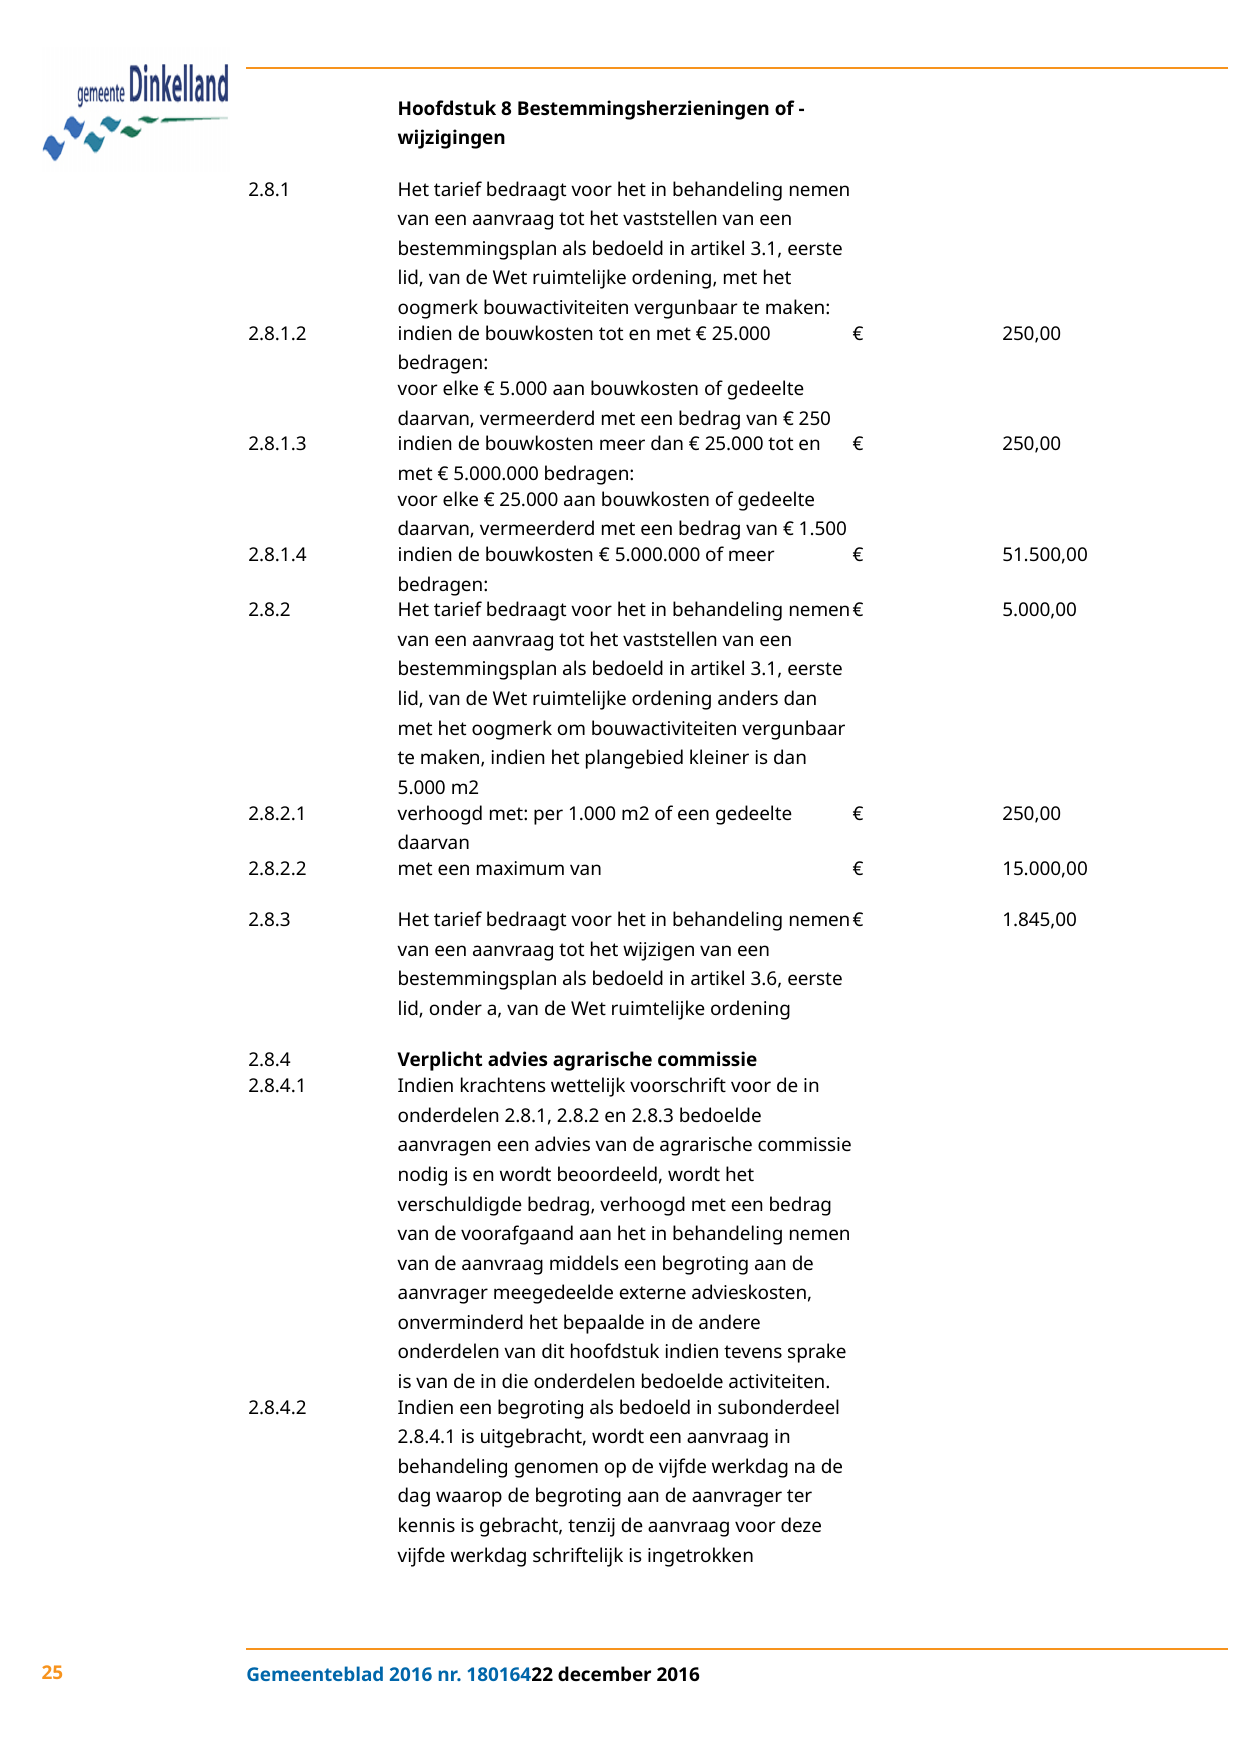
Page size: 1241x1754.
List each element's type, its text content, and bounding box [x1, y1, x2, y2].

table_cell € [853, 906, 1002, 1021]
table_cell 2.8.1.3 [248, 431, 397, 486]
table_cell [1002, 1568, 1152, 1593]
table_cell [1002, 1021, 1152, 1047]
table_cell [853, 95, 1002, 150]
table_cell [248, 95, 397, 150]
table_cell [248, 486, 397, 541]
table_cell [1002, 486, 1152, 541]
table_cell [1002, 881, 1152, 906]
table_cell Verplicht advies agrarische commissie [398, 1047, 852, 1072]
table_cell 250,00 [1002, 800, 1152, 855]
table_cell verhoogd met: per 1.000 m2 of een gedeelte daarvan [398, 800, 852, 855]
table_cell 2.8.3 [248, 906, 397, 1021]
table_cell voor elke € 25.000 aan bouwkosten of gedeelte daarvan, vermeerderd met een bedrag van € 1.500 [398, 486, 852, 541]
table_cell [853, 1568, 1002, 1593]
table_cell [853, 1047, 1002, 1072]
table_cell Het tarief bedraagt voor het in behandeling nemen van een aanvraag tot het wijzigen van een bestemmingsplan als bedoeld in artikel 3.6, eerste lid, onder a, van de Wet ruimtelijke ordening [398, 906, 852, 1021]
table_cell [248, 375, 397, 431]
table_cell [853, 1073, 1002, 1394]
table_cell [248, 1021, 397, 1047]
table_cell 2.8.4 [248, 1047, 397, 1072]
table_cell [398, 150, 852, 176]
table_cell [398, 881, 852, 906]
table_cell Het tarief bedraagt voor het in behandeling nemen van een aanvraag tot het vaststellen van een bestemmingsplan als bedoeld in artikel 3.1, eerste lid, van de Wet ruimtelijke ordening, met het oogmerk bouwactiviteiten vergunbaar te maken: [398, 176, 852, 320]
table_cell 5.000,00 [1002, 596, 1152, 800]
table_cell indien de bouwkosten meer dan € 25.000 tot en met € 5.000.000 bedragen: [398, 431, 852, 486]
table_cell [248, 881, 397, 906]
table_cell Hoofdstuk 8 Bestemmingsherzieningen of -wijzigingen [398, 95, 852, 150]
table_cell Indien een begroting als bedoeld in subonderdeel 2.8.4.1 is uitgebracht, wordt een aanvraag in behandeling genomen op de vijfde werkdag na de dag waarop de begroting aan de aanvrager ter kennis is gebracht, tenzij de aanvraag voor deze vijfde werkdag schriftelijk is ingetrokken [398, 1394, 852, 1568]
table_cell indien de bouwkosten tot en met € 25.000 bedragen: [398, 320, 852, 375]
table_cell [853, 375, 1002, 431]
table_cell met een maximum van [398, 855, 852, 881]
table_cell 1.845,00 [1002, 906, 1152, 1021]
table_cell € [853, 431, 1002, 486]
table_cell [853, 881, 1002, 906]
table_cell € [853, 320, 1002, 375]
table_cell [853, 1021, 1002, 1047]
table_cell [1002, 1394, 1152, 1568]
table_cell 2.8.2.1 [248, 800, 397, 855]
table_cell 2.8.4.1 [248, 1073, 397, 1394]
table_cell indien de bouwkosten € 5.000.000 of meer bedragen: [398, 541, 852, 596]
table_cell [1002, 1047, 1152, 1072]
table_cell 51.500,00 [1002, 541, 1152, 596]
table_cell [1002, 176, 1152, 320]
table_cell 15.000,00 [1002, 855, 1152, 881]
table_cell € [853, 800, 1002, 855]
table_cell voor elke € 5.000 aan bouwkosten of gedeelte daarvan, vermeerderd met een bedrag van € 250 [398, 375, 852, 431]
table_cell [248, 150, 397, 176]
table_cell 2.8.4.2 [248, 1394, 397, 1568]
table_cell [1002, 150, 1152, 176]
table_cell 2.8.2 [248, 596, 397, 800]
table_cell 2.8.1.2 [248, 320, 397, 375]
table_cell Indien krachtens wettelijk voorschrift voor de in onderdelen 2.8.1, 2.8.2 en 2.8.3 bedoelde aanvragen een advies van de agrarische commissie nodig is en wordt beoordeeld, wordt het verschuldigde bedrag, verhoogd met een bedrag van de voorafgaand aan het in behandeling nemen van de aanvraag middels een begroting aan de aanvrager meegedeelde externe advieskosten, onverminderd het bepaalde in de andere onderdelen van dit hoofdstuk indien tevens sprake is van de in die onderdelen bedoelde activiteiten. [398, 1073, 852, 1394]
table_cell € [853, 541, 1002, 596]
table_cell 250,00 [1002, 320, 1152, 375]
table_cell 2.8.1 [248, 176, 397, 320]
picture [41, 47, 231, 172]
table_cell 2.8.2.2 [248, 855, 397, 881]
table_cell [853, 1394, 1002, 1568]
table_cell [853, 486, 1002, 541]
table_cell [853, 150, 1002, 176]
table_cell [1002, 95, 1152, 150]
table_cell Het tarief bedraagt voor het in behandeling nemen van een aanvraag tot het vaststellen van een bestemmingsplan als bedoeld in artikel 3.1, eerste lid, van de Wet ruimtelijke ordening anders dan met het oogmerk om bouwactiviteiten vergunbaar te maken, indien het plangebied kleiner is dan 5.000 m2 [398, 596, 852, 800]
table_cell [398, 1021, 852, 1047]
table_cell [248, 1568, 397, 1593]
table_cell [853, 176, 1002, 320]
table_cell € [853, 855, 1002, 881]
table_cell [1002, 375, 1152, 431]
table_cell [398, 1568, 852, 1593]
table_cell [1002, 1073, 1152, 1394]
table_cell € [853, 596, 1002, 800]
table_cell 2.8.1.4 [248, 541, 397, 596]
table_cell 250,00 [1002, 431, 1152, 486]
